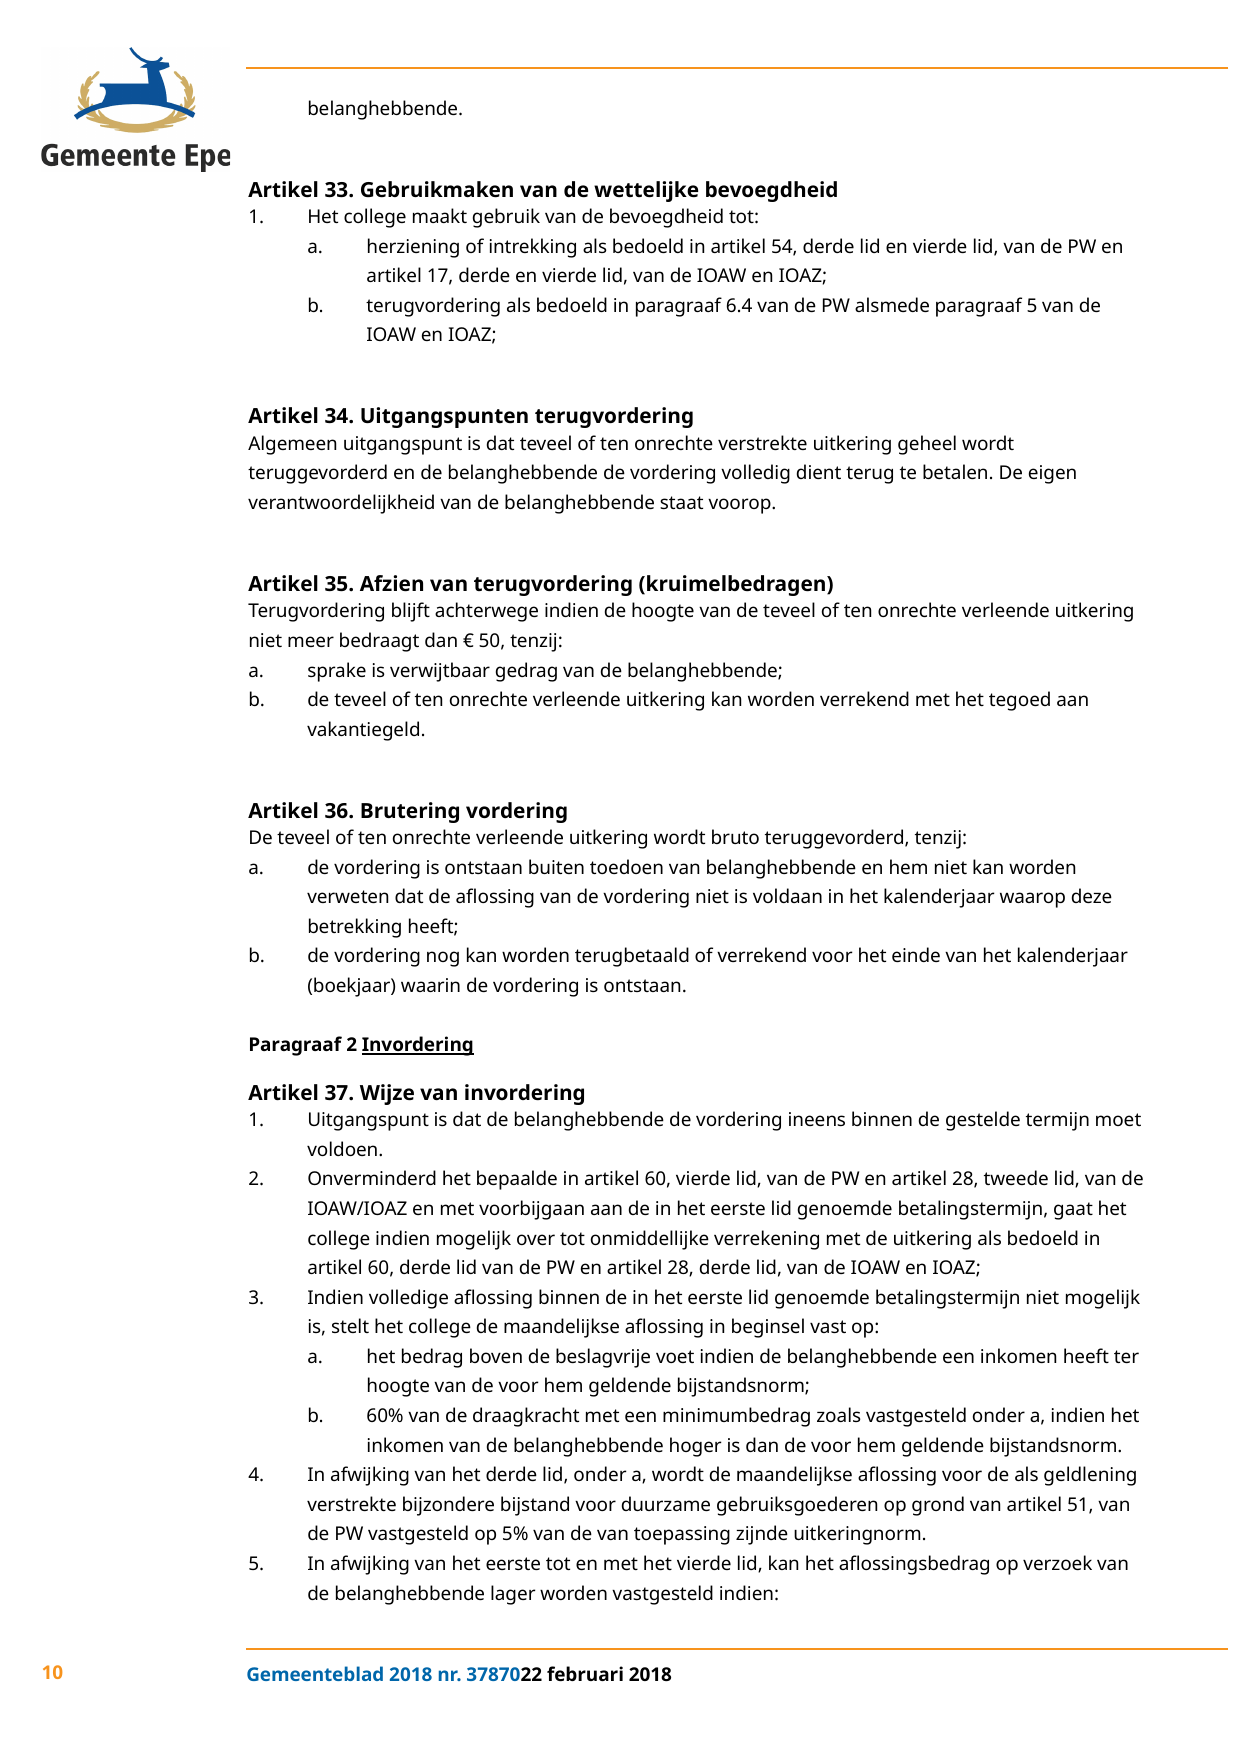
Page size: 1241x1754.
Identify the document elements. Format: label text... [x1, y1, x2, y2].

list het bedrag boven de beslagvrije voet indien de belanghebbende een inkomen heeft ter hoogte van de voor hem geldende bijstandsnorm; [307, 1343, 1152, 1398]
list In afwijking van het eerste tot en met het vierde lid, kan het aflossingsbedrag op verzoek van de belanghebbende lager worden vastgesteld indien: [248, 1550, 1152, 1606]
list terugvordering als bedoeld in paragraaf 6.4 van de PW alsmede paragraaf 5 van de IOAW en IOAZ; [307, 292, 1152, 347]
list herziening of intrekking als bedoeld in artikel 54, derde lid en vierde lid, van de PW en artikel 17, derde en vierde lid, van de IOAW en IOAZ; [307, 233, 1152, 288]
text Paragraaf 2 Invordering [248, 1031, 1152, 1057]
text Artikel 34. Uitgangspunten terugvordering [248, 402, 1152, 430]
list sprake is verwijtbaar gedrag van de belanghebbende; [248, 657, 1152, 682]
list de vordering is ontstaan buiten toedoen van belanghebbende en hem niet kan worden verweten dat de aflossing van de vordering niet is voldaan in het kalenderjaar waarop deze betrekking heeft; [248, 854, 1152, 939]
list In afwijking van het derde lid, onder a, wordt de maandelijkse aflossing voor de als geldlening verstrekte bijzondere bijstand voor duurzame gebruiksgoederen op grond van artikel 51, van de PW vastgesteld op 5% van de van toepassing zijnde uitkeringnorm. [248, 1461, 1152, 1546]
text Artikel 36. Brutering vordering [248, 796, 1152, 824]
list 60% van de draagkracht met een minimumbedrag zoals vastgesteld onder a, indien het inkomen van de belanghebbende hoger is dan de voor hem geldende bijstandsnorm. [307, 1402, 1152, 1458]
list de vordering nog kan worden terugbetaald of verrekend voor het einde van het kalenderjaar (boekjaar) waarin de vordering is ontstaan. [248, 943, 1152, 998]
text Artikel 37. Wijze van invordering [248, 1078, 1152, 1106]
list Onverminderd het bepaalde in artikel 60, vierde lid, van de PW en artikel 28, tweede lid, van de IOAW/IOAZ en met voorbijgaan aan de in het eerste lid genoemde betalingstermijn, gaat het college indien mogelijk over tot onmiddellijke verrekening met de uitkering als bedoeld in artikel 60, derde lid van de PW en artikel 28, derde lid, van de IOAW en IOAZ; [248, 1166, 1152, 1280]
text Artikel 33. Gebruikmaken van de wettelijke bevoegdheid [248, 175, 1152, 203]
list Indien volledige aflossing binnen de in het eerste lid genoemde betalingstermijn niet mogelijk is, stelt het college de maandelijkse aflossing in beginsel vast op: [248, 1284, 1152, 1339]
text Terugvordering blijft achterwege indien de hoogte van de teveel of ten onrechte verleende uitkering niet meer bedraagt dan € 50, tenzij: [248, 598, 1152, 653]
list belanghebbende. [248, 95, 1152, 121]
text Artikel 35. Afzien van terugvordering (kruimelbedragen) [248, 569, 1152, 598]
picture [41, 47, 231, 172]
list Het college maakt gebruik van de bevoegdheid tot: [248, 203, 1152, 229]
list de teveel of ten onrechte verleende uitkering kan worden verrekend met het tegoed aan vakantiegeld. [248, 686, 1152, 742]
list Uitgangspunt is dat de belanghebbende de vordering ineens binnen de gestelde termijn moet voldoen. [248, 1106, 1152, 1162]
text De teveel of ten onrechte verleende uitkering wordt bruto teruggevorderd, tenzij: [248, 824, 1152, 850]
text Algemeen uitgangspunt is dat teveel of ten onrechte verstrekte uitkering geheel wordt teruggevorderd en de belanghebbende de vordering volledig dient terug te betalen. De eigen verantwoordelijkheid van de belanghebbende staat voorop. [248, 430, 1152, 515]
